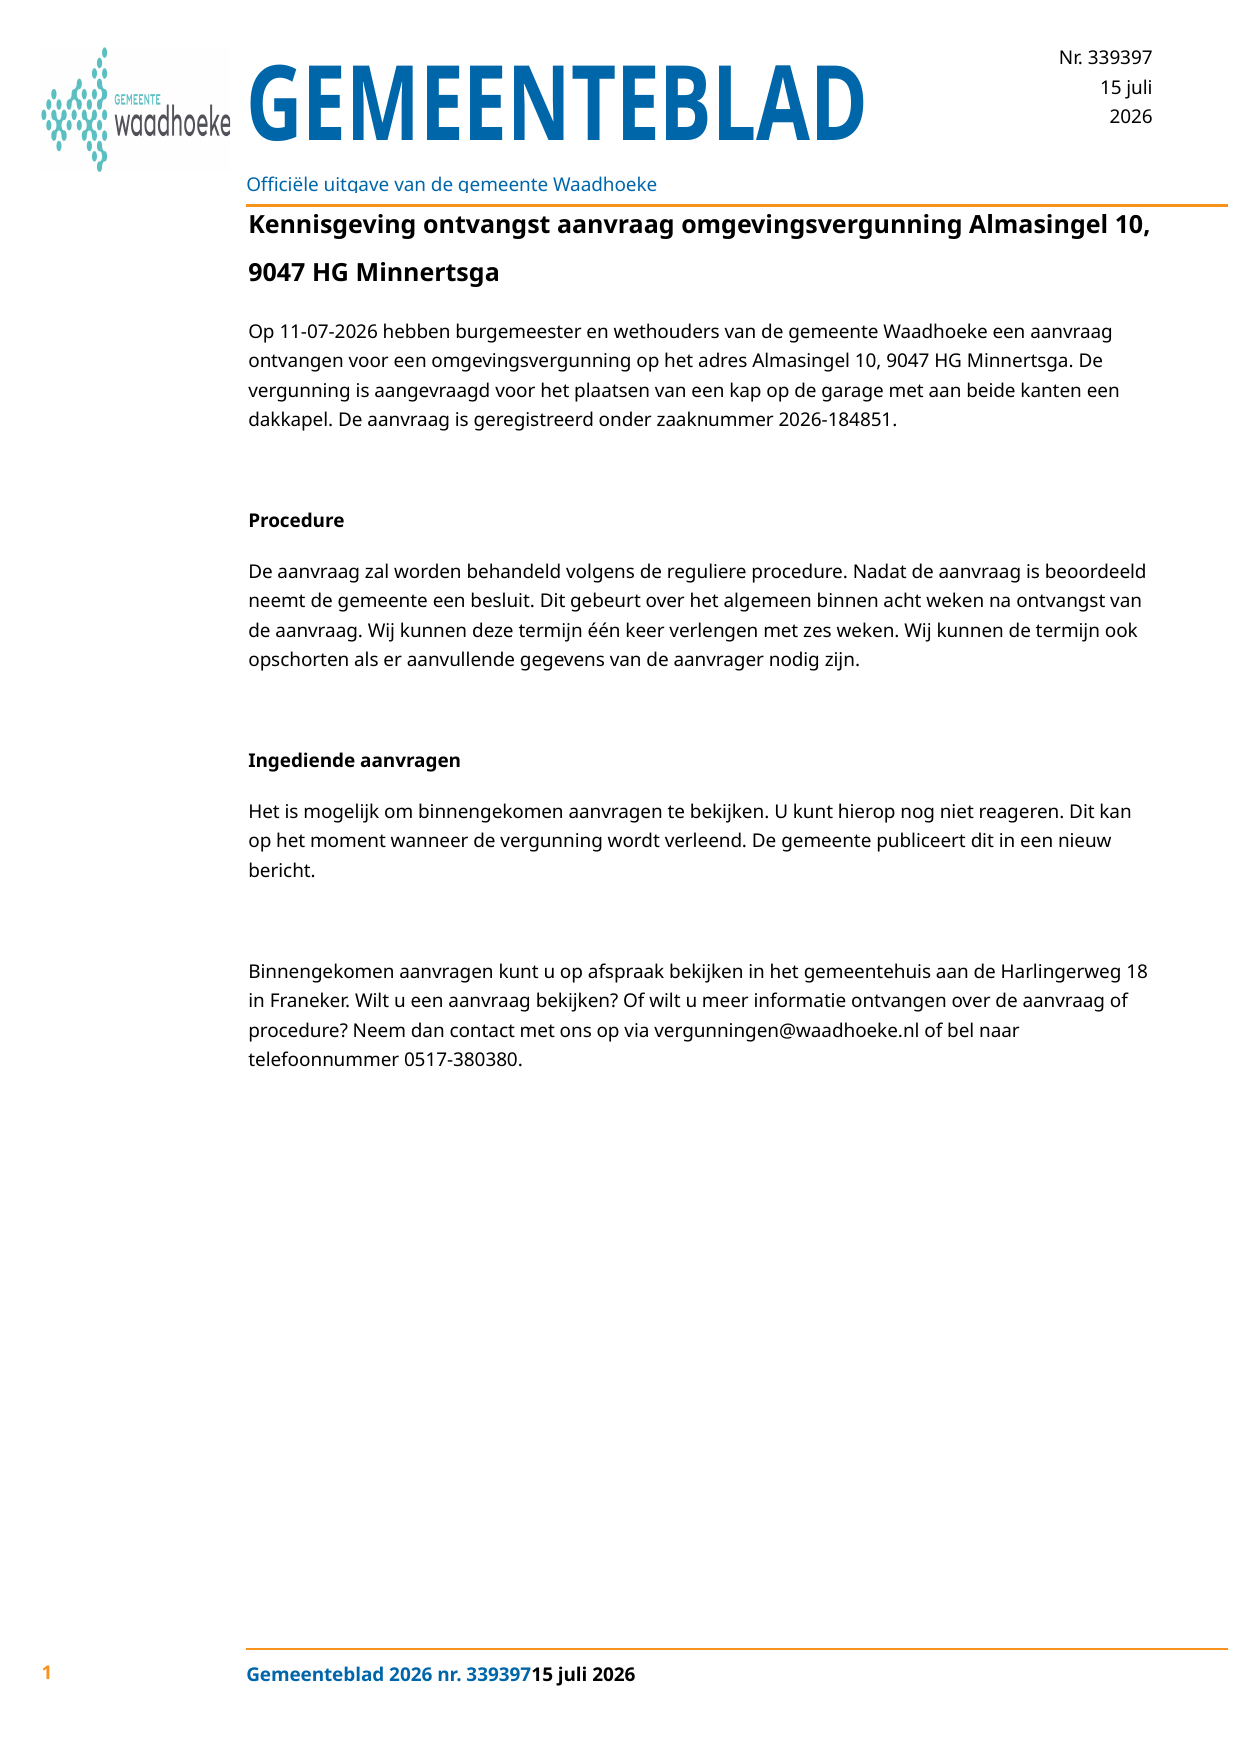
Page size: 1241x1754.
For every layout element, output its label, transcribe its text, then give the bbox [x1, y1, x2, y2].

text Op 11-07-2026 hebben burgemeester en wethouders van de gemeente Waadhoeke een aanvraag ontvangen voor een omgevingsvergunning op het adres Almasingel 10, 9047 HG Minnertsga. De vergunning is aangevraagd voor het plaatsen van een kap op de garage met aan beide kanten een dakkapel. De aanvraag is geregistreerd onder zaaknummer 2026-184851. [248, 318, 1152, 432]
text Ingediende aanvragen [248, 747, 1152, 773]
text Binnengekomen aanvragen kunt u op afspraak bekijken in het gemeentehuis aan de Harlingerweg 18 in Franeker. Wilt u een aanvraag bekijken? Of wilt u meer informatie ontvangen over de aanvraag of procedure? Neem dan contact met ons op via vergunningen@waadhoeke.nl of bel naar telefoonnummer 0517-380380. [248, 958, 1152, 1072]
text Kennisgeving ontvangst aanvraag omgevingsvergunning Almasingel 10, 9047 HG Minnertsga [248, 207, 1152, 288]
picture [41, 47, 231, 172]
text De aanvraag zal worden behandeld volgens de reguliere procedure. Nadat de aanvraag is beoordeeld neemt de gemeente een besluit. Dit gebeurt over het algemeen binnen acht weken na ontvangst van de aanvraag. Wij kunnen deze termijn één keer verlengen met zes weken. Wij kunnen de termijn ook opschorten als er aanvullende gegevens van de aanvrager nodig zijn. [248, 558, 1152, 672]
text Procedure [248, 507, 1152, 533]
text Het is mogelijk om binnengekomen aanvragen te bekijken. U kunt hierop nog niet reageren. Dit kan op het moment wanneer de vergunning wordt verleend. De gemeente publiceert dit in een nieuw bericht. [248, 798, 1152, 883]
